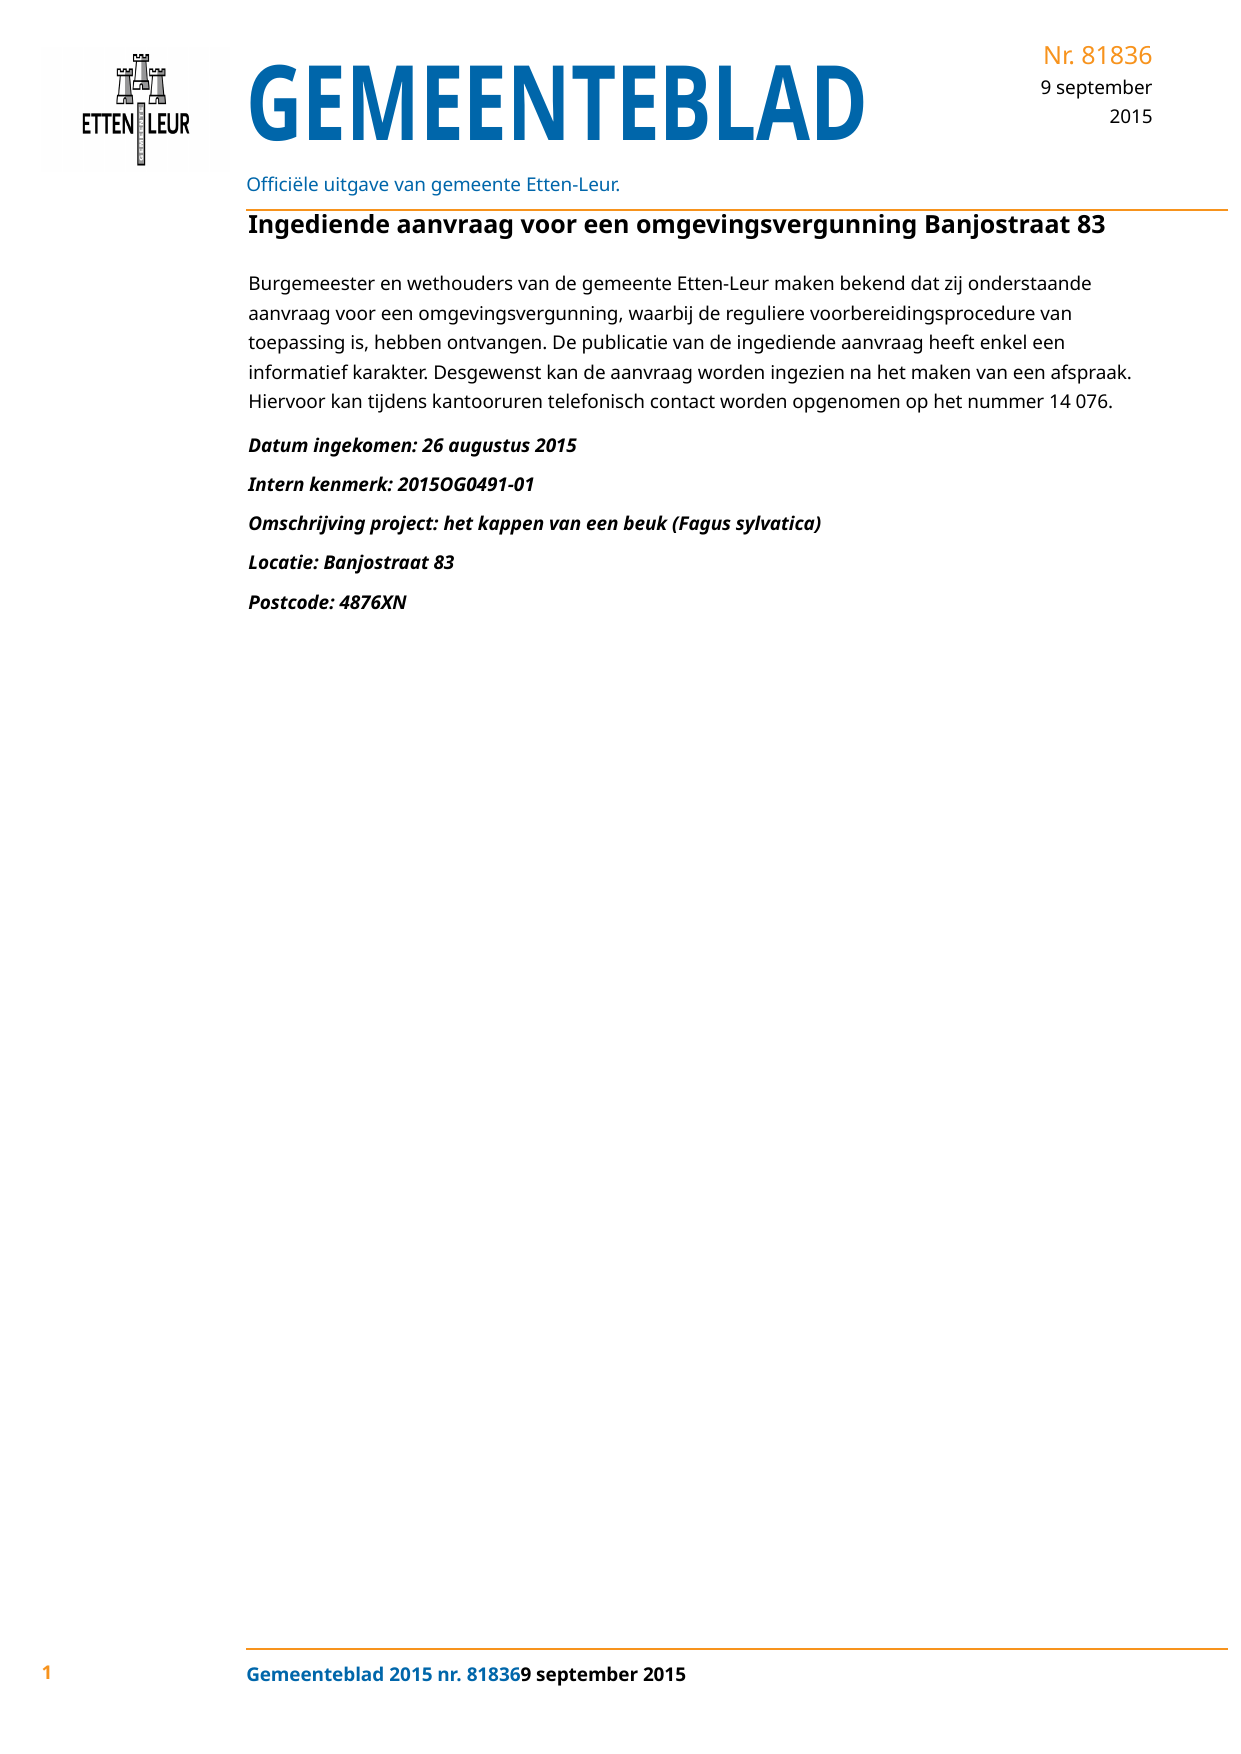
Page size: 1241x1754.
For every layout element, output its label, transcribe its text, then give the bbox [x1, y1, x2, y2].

text Locatie: Banjostraat 83 [248, 549, 1152, 575]
text Omschrijving project: het kappen van een beuk (Fagus sylvatica) [248, 510, 1152, 536]
text Ingediende aanvraag voor een omgevingsvergunning Banjostraat 83 [248, 211, 1152, 241]
text Datum ingekomen: 26 augustus 2015 [248, 432, 1152, 457]
text Burgemeester en wethouders van de gemeente Etten-Leur maken bekend dat zij onderstaande aanvraag voor een omgevingsvergunning, waarbij de reguliere voorbereidingsprocedure van toepassing is, hebben ontvangen. De publicatie van de ingediende aanvraag heeft enkel een informatief karakter. Desgewenst kan de aanvraag worden ingezien na het maken van een afspraak. Hiervoor kan tijdens kantooruren telefonisch contact worden opgenomen op het nummer 14 076. [248, 270, 1152, 414]
picture [41, 47, 231, 172]
text Intern kenmerk: 2015OG0491-01 [248, 471, 1152, 497]
text Postcode: 4876XN [248, 589, 1152, 614]
